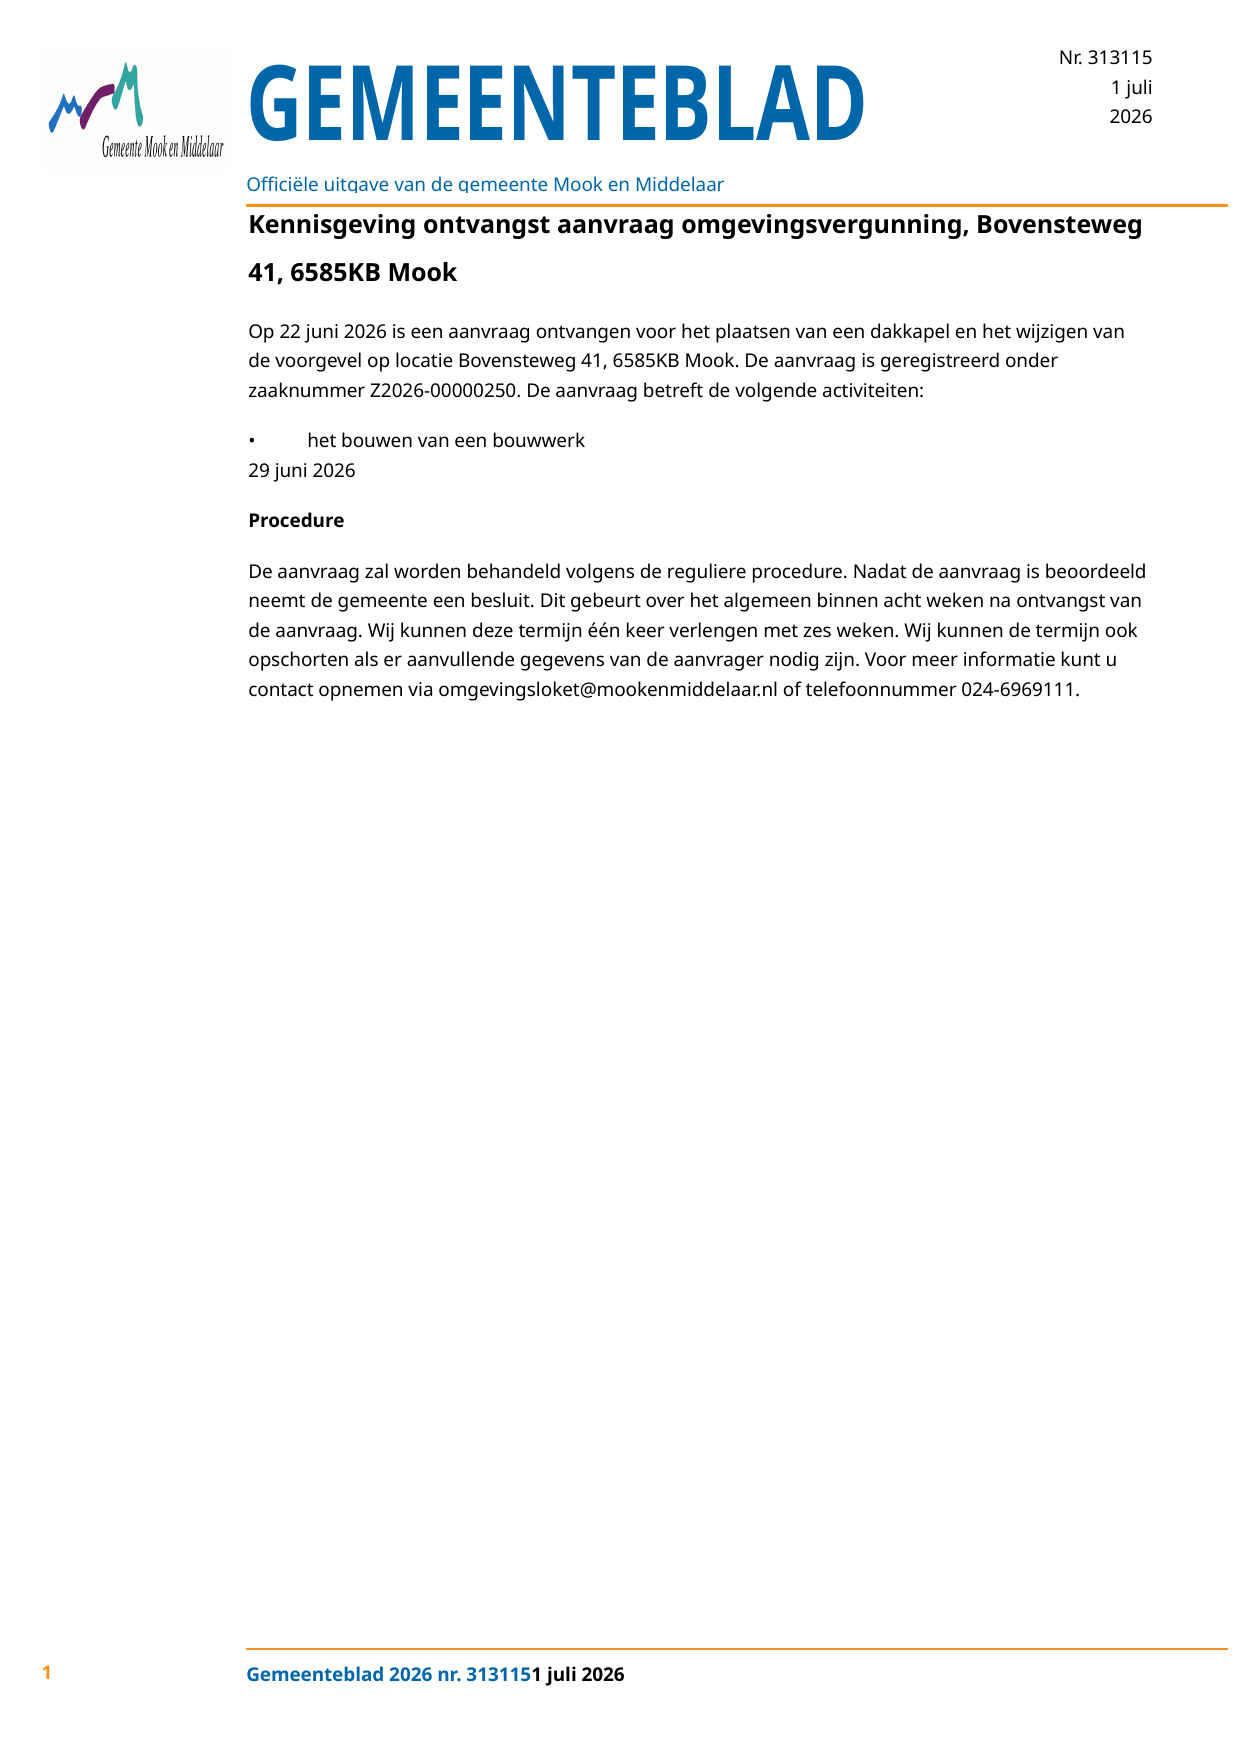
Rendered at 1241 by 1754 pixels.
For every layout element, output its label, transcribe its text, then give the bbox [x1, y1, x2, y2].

picture [41, 47, 231, 172]
text Kennisgeving ontvangst aanvraag omgevingsvergunning, Bovensteweg 41, 6585KB Mook [248, 207, 1152, 288]
text 29 juni 2026 [248, 457, 1152, 483]
text De aanvraag zal worden behandeld volgens de reguliere procedure. Nadat de aanvraag is beoordeeld neemt de gemeente een besluit. Dit gebeurt over het algemeen binnen acht weken na ontvangst van de aanvraag. Wij kunnen deze termijn één keer verlengen met zes weken. Wij kunnen de termijn ook opschorten als er aanvullende gegevens van de aanvrager nodig zijn. Voor meer informatie kunt u contact opnemen via omgevingsloket@mookenmiddelaar.nl of telefoonnummer 024-6969111. [248, 558, 1152, 702]
list het bouwen van een bouwwerk [248, 427, 1152, 453]
text Procedure [248, 507, 1152, 533]
text Op 22 juni 2026 is een aanvraag ontvangen voor het plaatsen van een dakkapel en het wijzigen van de voorgevel op locatie Bovensteweg 41, 6585KB Mook. De aanvraag is geregistreerd onder zaaknummer Z2026-00000250. De aanvraag betreft de volgende activiteiten: [248, 318, 1152, 403]
